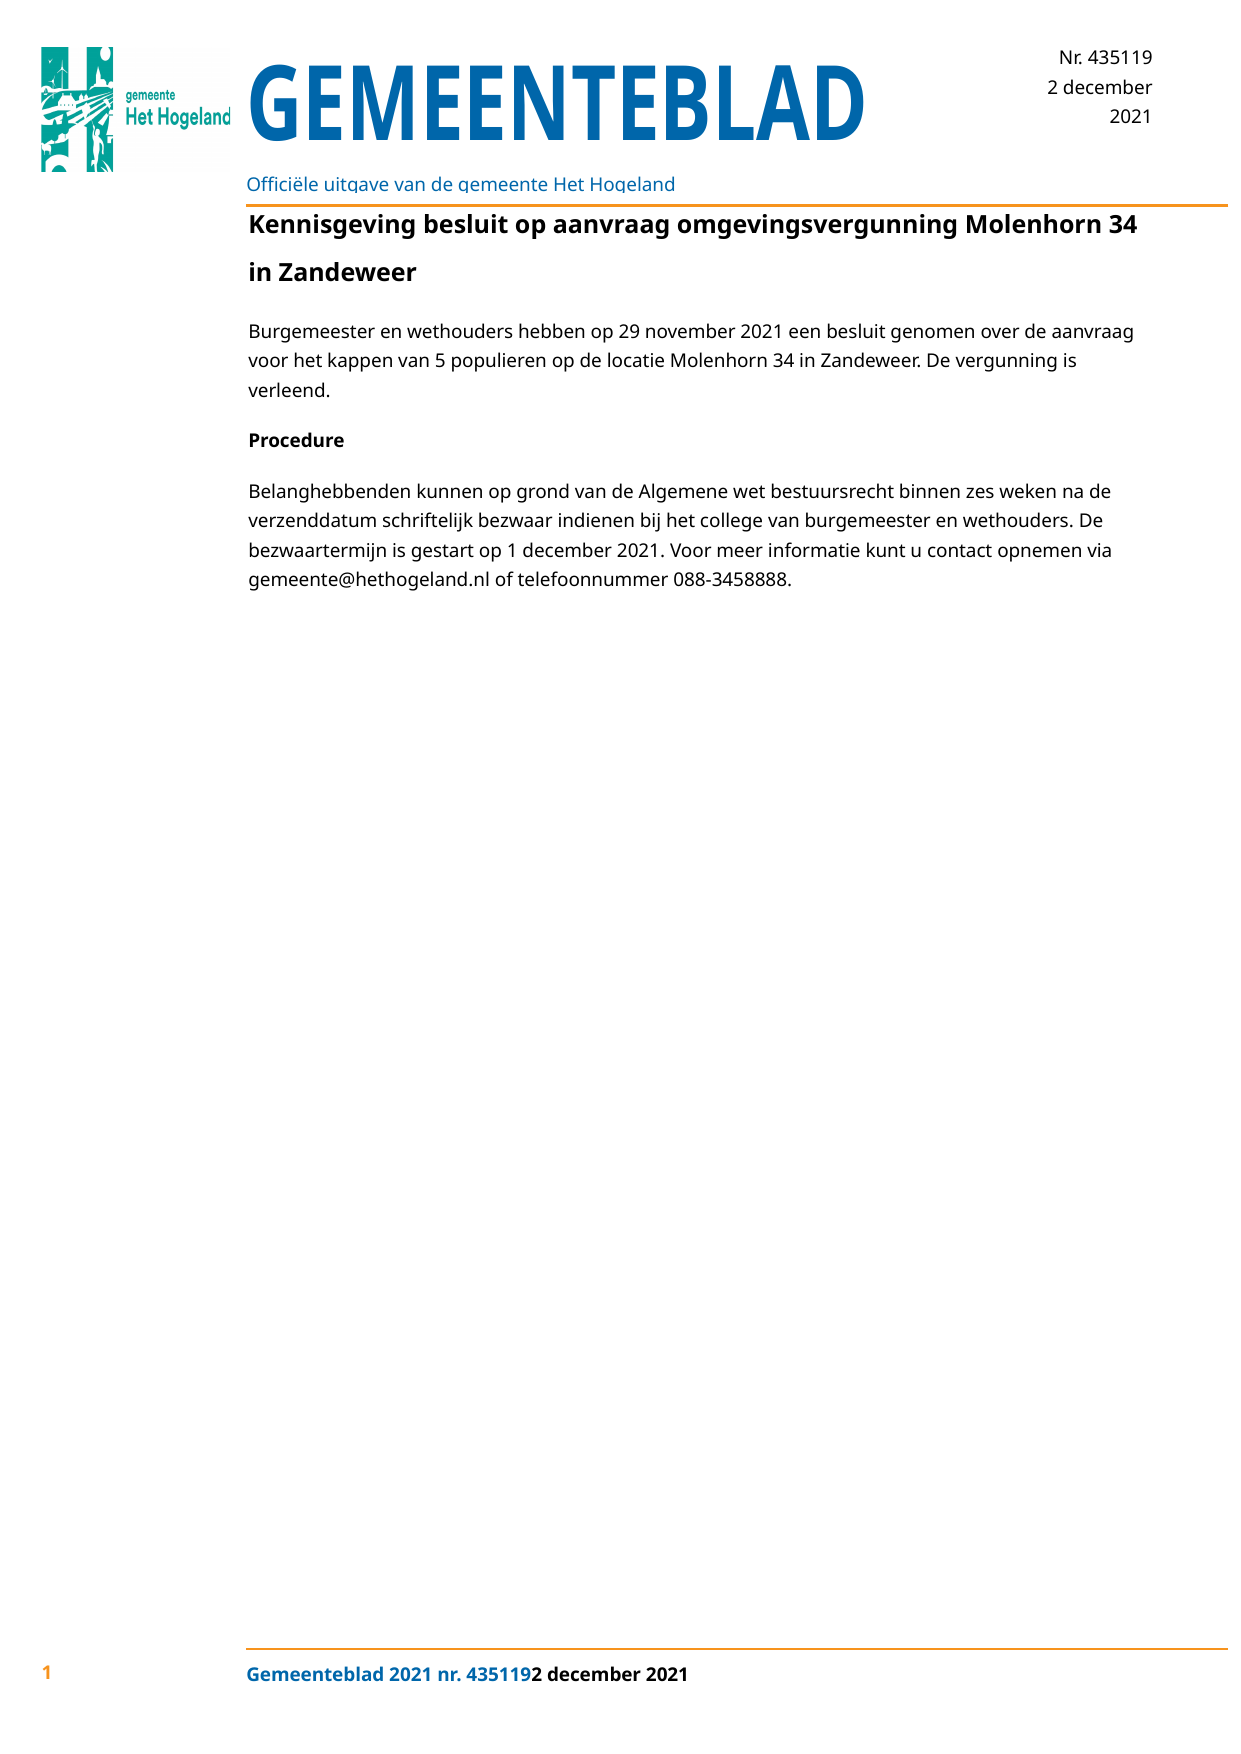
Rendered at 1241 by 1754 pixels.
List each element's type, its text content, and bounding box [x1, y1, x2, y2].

text Burgemeester en wethouders hebben op 29 november 2021 een besluit genomen over de aanvraag voor het kappen van 5 populieren op de locatie Molenhorn 34 in Zandeweer. De vergunning is verleend. [248, 318, 1152, 403]
text Procedure [248, 427, 1152, 453]
text Belanghebbenden kunnen op grond van de Algemene wet bestuursrecht binnen zes weken na de verzenddatum schriftelijk bezwaar indienen bij het college van burgemeester en wethouders. De bezwaartermijn is gestart op 1 december 2021. Voor meer informatie kunt u contact opnemen via gemeente@hethogeland.nl of telefoonnummer 088-3458888. [248, 478, 1152, 592]
text Kennisgeving besluit op aanvraag omgevingsvergunning Molenhorn 34 in Zandeweer [248, 207, 1152, 288]
picture [41, 47, 231, 172]
